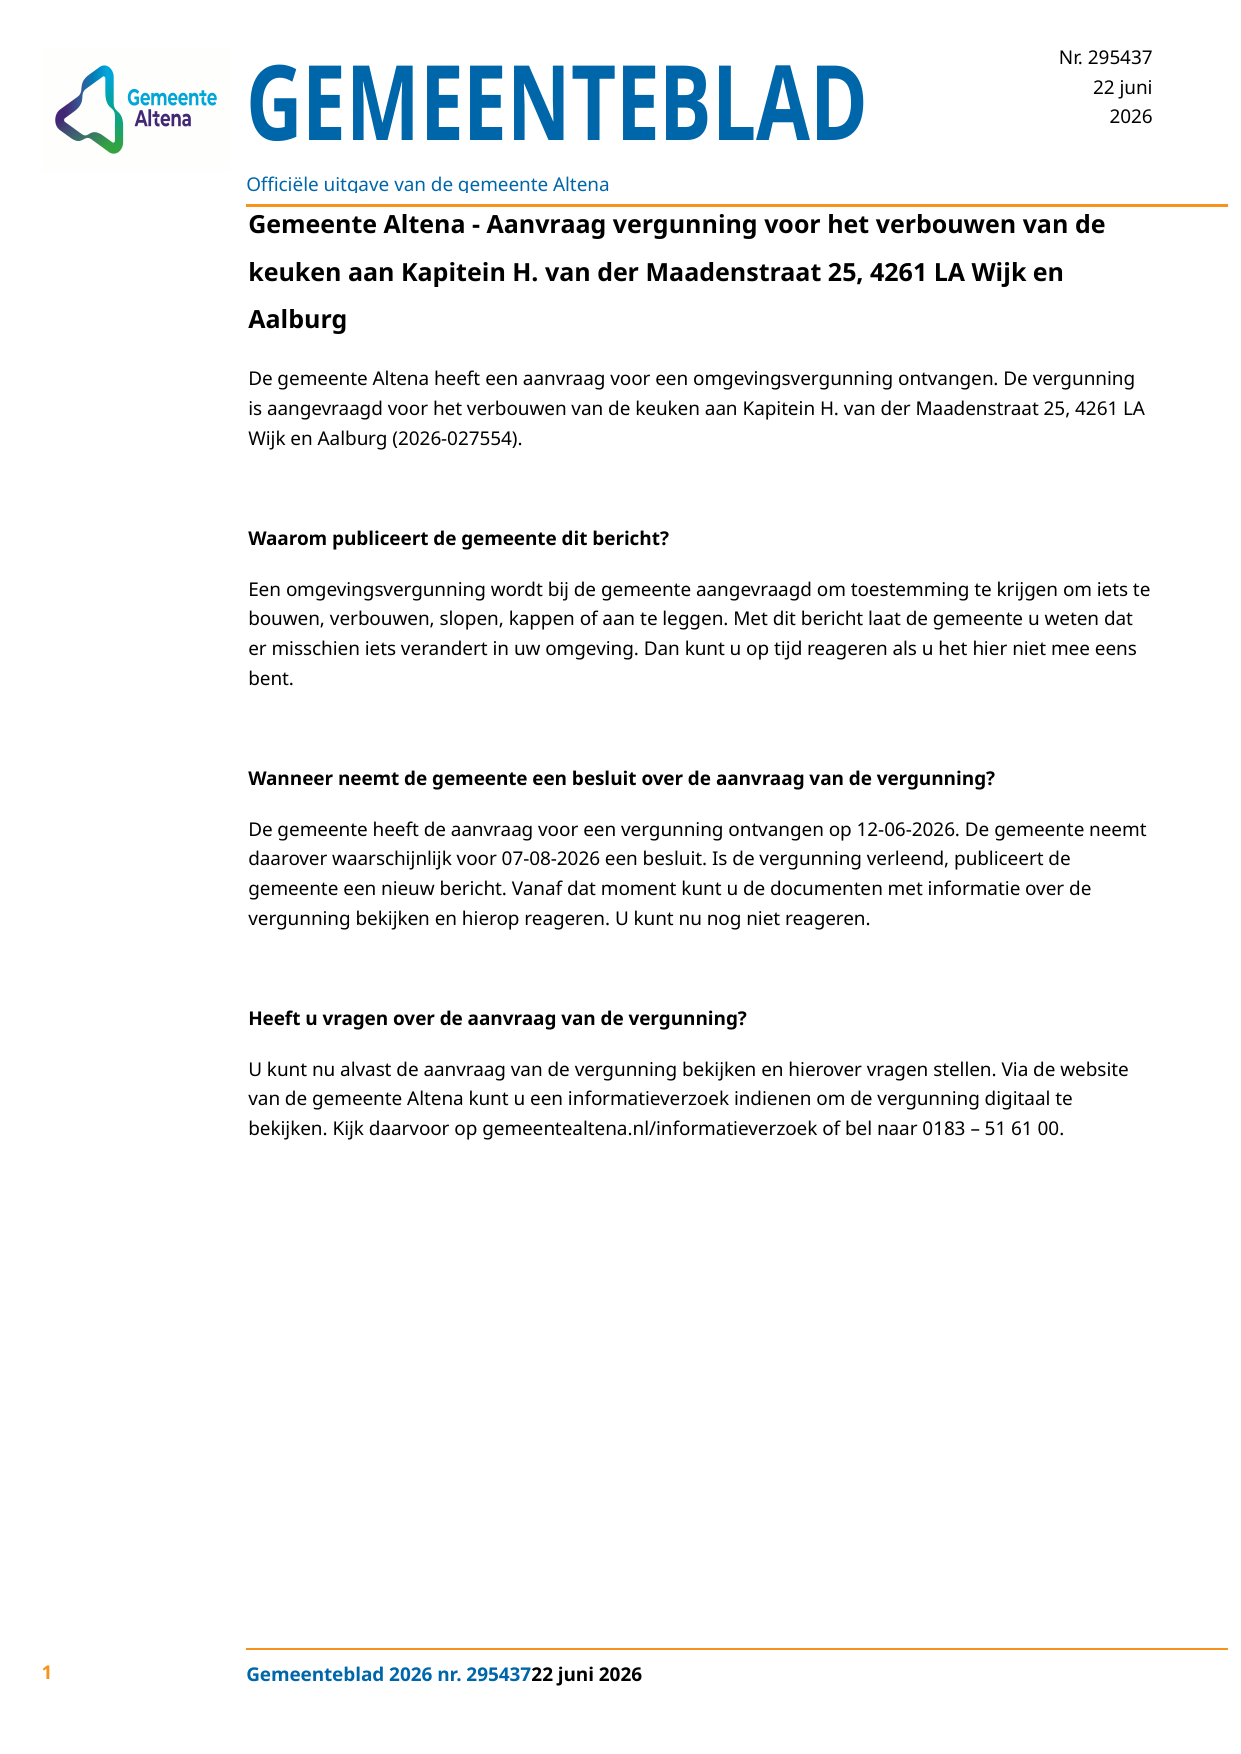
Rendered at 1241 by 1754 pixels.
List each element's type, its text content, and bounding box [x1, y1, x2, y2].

text U kunt nu alvast de aanvraag van de vergunning bekijken en hierover vragen stellen. Via de website van de gemeente Altena kunt u een informatieverzoek indienen om de vergunning digitaal te bekijken. Kijk daarvoor op gemeentealtena.nl/informatieverzoek of bel naar 0183 – 51 61 00. [248, 1056, 1152, 1141]
text De gemeente Altena heeft een aanvraag voor een omgevingsvergunning ontvangen. De vergunning is aangevraagd voor het verbouwen van de keuken aan Kapitein H. van der Maadenstraat 25, 4261 LA Wijk en Aalburg (2026-027554). [248, 366, 1152, 450]
picture [41, 47, 231, 172]
text Wanneer neemt de gemeente een besluit over de aanvraag van de vergunning? [248, 766, 1152, 791]
text Gemeente Altena - Aanvraag vergunning voor het verbouwen van de keuken aan Kapitein H. van der Maadenstraat 25, 4261 LA Wijk en Aalburg [248, 207, 1152, 336]
text Waarom publiceert de gemeente dit bericht? [248, 526, 1152, 551]
text De gemeente heeft de aanvraag voor een vergunning ontvangen op 12-06-2026. De gemeente neemt daarover waarschijnlijk voor 07-08-2026 een besluit. Is de vergunning verleend, publiceert de gemeente een nieuw bericht. Vanaf dat moment kunt u de documenten met informatie over de vergunning bekijken en hierop reageren. U kunt nu nog niet reageren. [248, 816, 1152, 930]
text Heeft u vragen over de aanvraag van de vergunning? [248, 1006, 1152, 1031]
text Een omgevingsvergunning wordt bij de gemeente aangevraagd om toestemming te krijgen om iets te bouwen, verbouwen, slopen, kappen of aan te leggen. Met dit bericht laat de gemeente u weten dat er misschien iets verandert in uw omgeving. Dan kunt u op tijd reageren als u het hier niet mee eens bent. [248, 576, 1152, 690]
